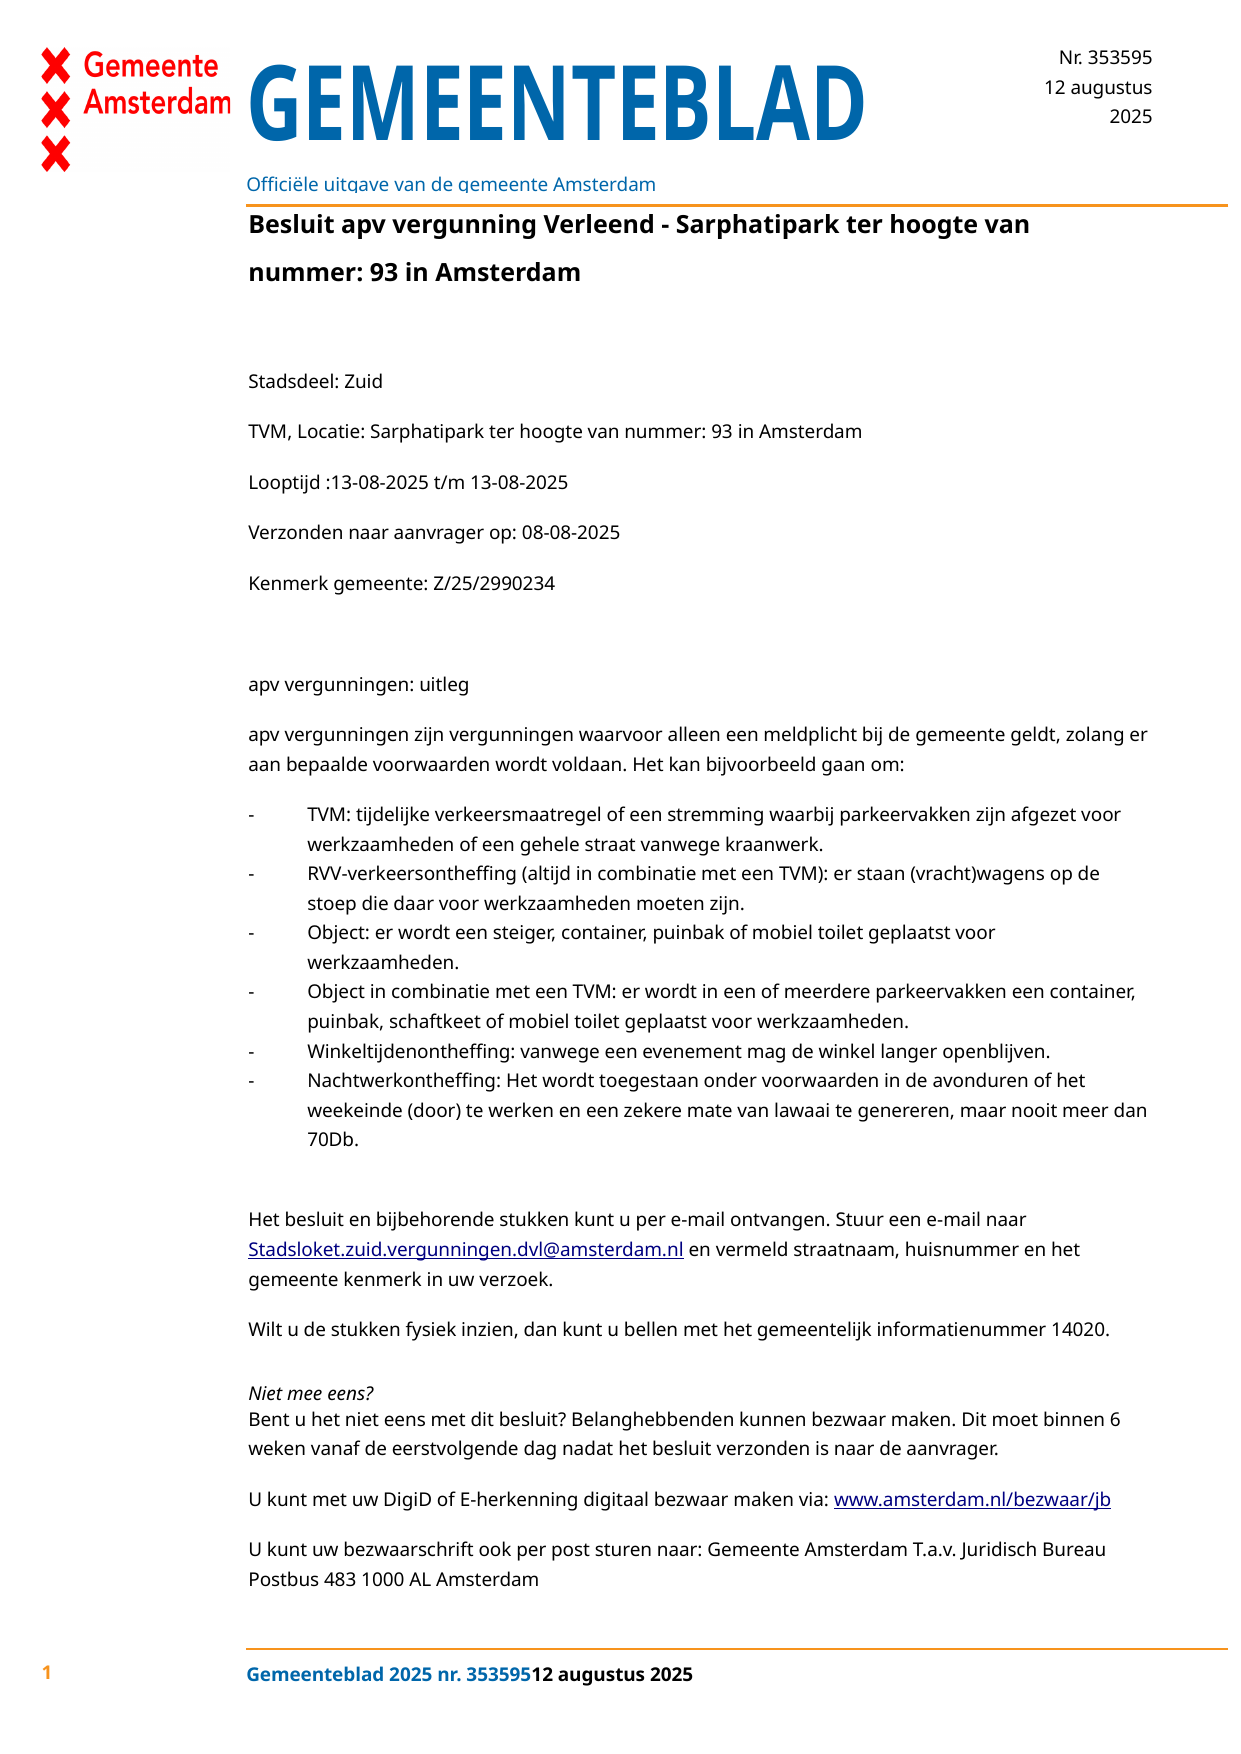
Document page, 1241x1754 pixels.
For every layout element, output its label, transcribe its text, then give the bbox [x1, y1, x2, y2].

list Nachtwerkontheffing: Het wordt toegestaan onder voorwaarden in de avonduren of het weekeinde (door) te werken en een zekere mate van lawaai te genereren, maar nooit meer dan 70Db. [248, 1067, 1152, 1152]
text TVM, Locatie: Sarphatipark ter hoogte van nummer: 93 in Amsterdam [248, 419, 1152, 444]
text Het besluit en bijbehorende stukken kunt u per e-mail ontvangen. Stuur een e-mail naar Stadsloket.zuid.vergunningen.dvl@amsterdam.nl en vermeld straatnaam, huisnummer en het gemeente kenmerk in uw verzoek. [248, 1207, 1152, 1292]
list Object in combinatie met een TVM: er wordt in een of meerdere parkeervakken een container, puinbak, schaftkeet of mobiel toilet geplaatst voor werkzaamheden. [248, 979, 1152, 1034]
picture [41, 47, 231, 172]
text Bent u het niet eens met dit besluit? Belanghebbenden kunnen bezwaar maken. Dit moet binnen 6 weken vanaf de eerstvolgende dag nadat het besluit verzonden is naar de aanvrager. [248, 1406, 1152, 1461]
text Wilt u de stukken fysiek inzien, dan kunt u bellen met het gemeentelijk informatienummer 14020. [248, 1316, 1152, 1342]
text Stadsdeel: Zuid [248, 368, 1152, 394]
text Looptijd :13-08-2025 t/m 13-08-2025 [248, 469, 1152, 495]
text apv vergunningen zijn vergunningen waarvoor alleen een meldplicht bij de gemeente geldt, zolang er aan bepaalde voorwaarden wordt voldaan. Het kan bijvoorbeeld gaan om: [248, 721, 1152, 777]
text Niet mee eens? [248, 1380, 1152, 1406]
text Besluit apv vergunning Verleend - Sarphatipark ter hoogte van nummer: 93 in Amsterdam [248, 207, 1152, 288]
list TVM: tijdelijke verkeersmaatregel of een stremming waarbij parkeervakken zijn afgezet voor werkzaamheden of een gehele straat vanwege kraanwerk. [248, 801, 1152, 857]
text Kenmerk gemeente: Z/25/2990234 [248, 570, 1152, 596]
list RVV-verkeersontheffing (altijd in combinatie met een TVM): er staan (vracht)wagens op de stoep die daar voor werkzaamheden moeten zijn. [248, 860, 1152, 916]
text U kunt uw bezwaarschrift ook per post sturen naar: Gemeente Amsterdam T.a.v. Juridisch Bureau Postbus 483 1000 AL Amsterdam [248, 1536, 1152, 1592]
list Object: er wordt een steiger, container, puinbak of mobiel toilet geplaatst voor werkzaamheden. [248, 919, 1152, 975]
text U kunt met uw DigiD of E-herkenning digitaal bezwaar maken via: www.amsterdam.nl/bezwaar/jb [248, 1486, 1152, 1512]
list Winkeltijdenontheffing: vanwege een evenement mag de winkel langer openblijven. [248, 1038, 1152, 1064]
text Verzonden naar aanvrager op: 08-08-2025 [248, 519, 1152, 545]
text apv vergunningen: uitleg [248, 671, 1152, 697]
